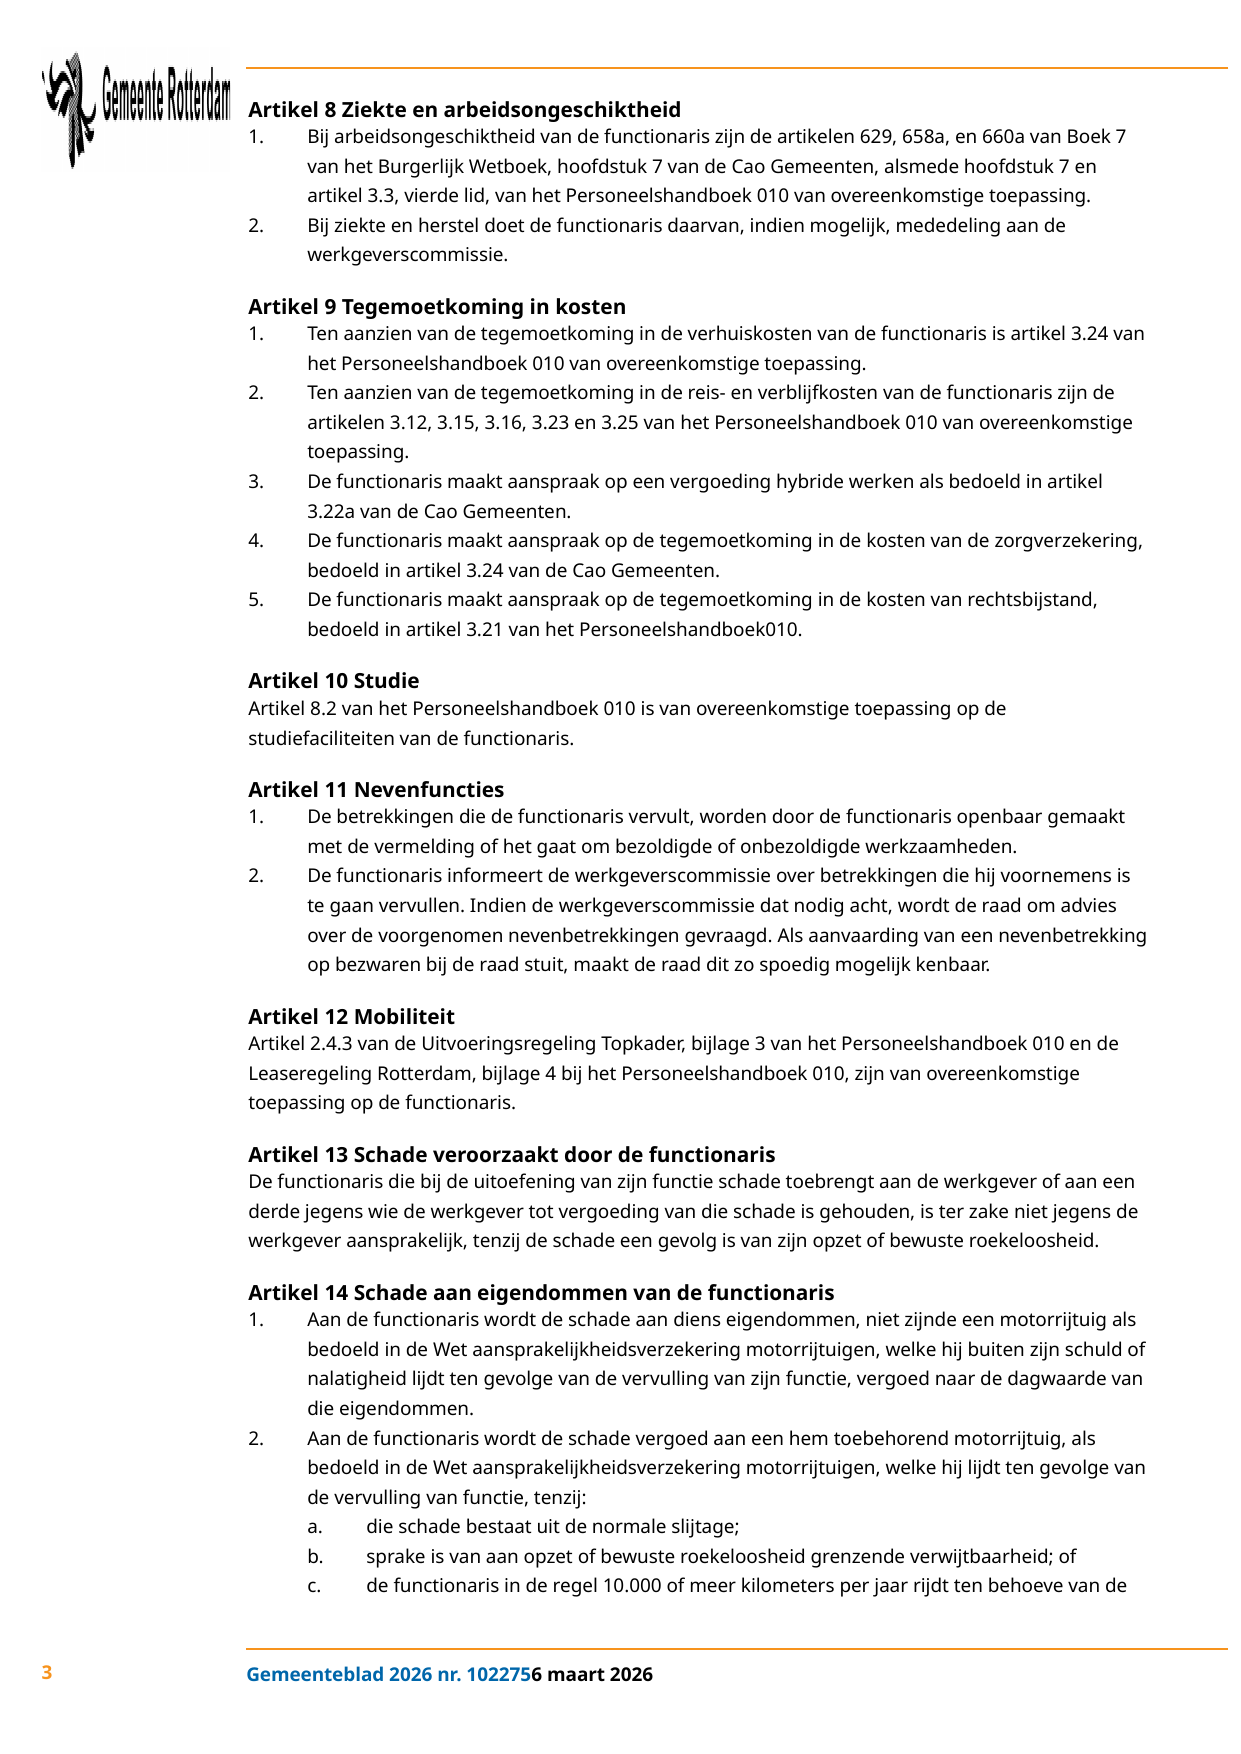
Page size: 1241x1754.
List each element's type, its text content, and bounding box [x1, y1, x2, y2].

list Ten aanzien van de tegemoetkoming in de verhuiskosten van de functionaris is artikel 3.24 van het Personeelshandboek 010 van overeenkomstige toepassing. [248, 320, 1152, 376]
text Artikel 2.4.3 van de Uitvoeringsregeling Topkader, bijlage 3 van het Personeelshandboek 010 en de Leaseregeling Rotterdam, bijlage 4 bij het Personeelshandboek 010, zijn van overeenkomstige toepassing op de functionaris. [248, 1030, 1152, 1115]
list Aan de functionaris wordt de schade aan diens eigendommen, niet zijnde een motorrijtuig als bedoeld in de Wet aansprakelijkheidsverzekering motorrijtuigen, welke hij buiten zijn schuld of nalatigheid lijdt ten gevolge van de vervulling van zijn functie, vergoed naar de dagwaarde van die eigendommen. [248, 1306, 1152, 1421]
list de functionaris in de regel 10.000 of meer kilometers per jaar rijdt ten behoeve van de [307, 1573, 1152, 1598]
list Bij ziekte en herstel doet de functionaris daarvan, indien mogelijk, mededeling aan de werkgeverscommissie. [248, 212, 1152, 267]
text Artikel 11 Nevenfuncties [248, 775, 1152, 803]
text Artikel 9 Tegemoetkoming in kosten [248, 292, 1152, 320]
list sprake is van aan opzet of bewuste roekeloosheid grenzende verwijtbaarheid; of [307, 1543, 1152, 1569]
list die schade bestaat uit de normale slijtage; [307, 1513, 1152, 1539]
list De functionaris maakt aanspraak op de tegemoetkoming in de kosten van rechtsbijstand, bedoeld in artikel 3.21 van het Personeelshandboek010. [248, 587, 1152, 642]
list Aan de functionaris wordt de schade vergoed aan een hem toebehorend motorrijtuig, als bedoeld in de Wet aansprakelijkheidsverzekering motorrijtuigen, welke hij lijdt ten gevolge van de vervulling van functie, tenzij: [248, 1425, 1152, 1509]
list De functionaris maakt aanspraak op de tegemoetkoming in de kosten van de zorgverzekering, bedoeld in artikel 3.24 van de Cao Gemeenten. [248, 527, 1152, 583]
text Artikel 12 Mobiliteit [248, 1002, 1152, 1030]
list De functionaris informeert de werkgeverscommissie over betrekkingen die hij voornemens is te gaan vervullen. Indien de werkgeverscommissie dat nodig acht, wordt de raad om advies over de voorgenomen nevenbetrekkingen gevraagd. Als aanvaarding van een nevenbetrekking op bezwaren bij de raad stuit, maakt de raad dit zo spoedig mogelijk kenbaar. [248, 863, 1152, 977]
list Bij arbeidsongeschiktheid van de functionaris zijn de artikelen 629, 658a, en 660a van Boek 7 van het Burgerlijk Wetboek, hoofdstuk 7 van de Cao Gemeenten, alsmede hoofdstuk 7 en artikel 3.3, vierde lid, van het Personeelshandboek 010 van overeenkomstige toepassing. [248, 123, 1152, 208]
text Artikel 13 Schade veroorzaakt door de functionaris [248, 1140, 1152, 1168]
text De functionaris die bij de uitoefening van zijn functie schade toebrengt aan de werkgever of aan een derde jegens wie de werkgever tot vergoeding van die schade is gehouden, is ter zake niet jegens de werkgever aansprakelijk, tenzij de schade een gevolg is van zijn opzet of bewuste roekeloosheid. [248, 1168, 1152, 1253]
picture [41, 47, 231, 172]
text Artikel 10 Studie [248, 667, 1152, 695]
list De functionaris maakt aanspraak op een vergoeding hybride werken als bedoeld in artikel 3.22a van de Cao Gemeenten. [248, 468, 1152, 524]
list De betrekkingen die de functionaris vervult, worden door de functionaris openbaar gemaakt met de vermelding of het gaat om bezoldigde of onbezoldigde werkzaamheden. [248, 803, 1152, 859]
text Artikel 8.2 van het Personeelshandboek 010 is van overeenkomstige toepassing op de studiefaciliteiten van de functionaris. [248, 695, 1152, 750]
text Artikel 8 Ziekte en arbeidsongeschiktheid [248, 95, 1152, 123]
list Ten aanzien van de tegemoetkoming in de reis- en verblijfkosten van de functionaris zijn de artikelen 3.12, 3.15, 3.16, 3.23 en 3.25 van het Personeelshandboek 010 van overeenkomstige toepassing. [248, 379, 1152, 464]
text Artikel 14 Schade aan eigendommen van de functionaris [248, 1278, 1152, 1306]
